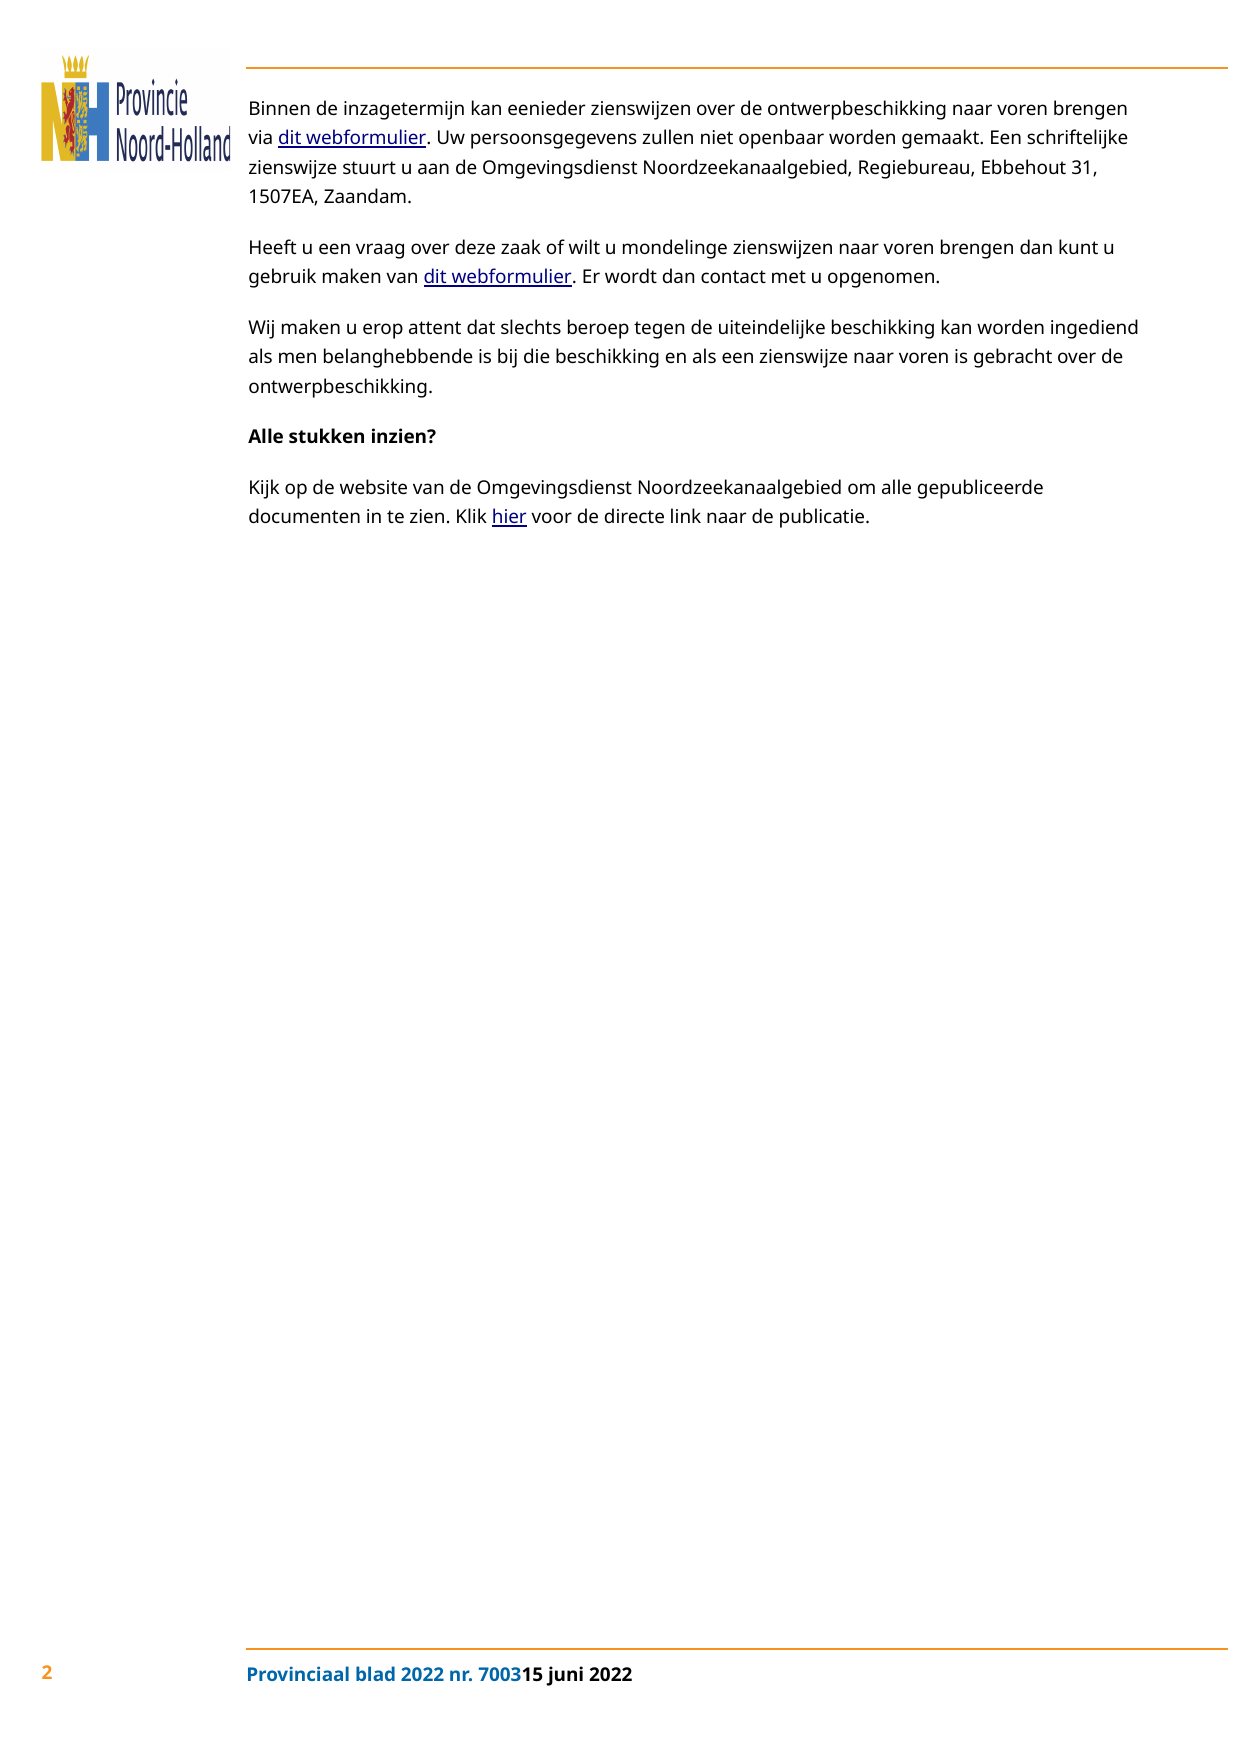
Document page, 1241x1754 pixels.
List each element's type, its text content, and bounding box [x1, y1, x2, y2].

text Kijk op de website van de Omgevingsdienst Noordzeekanaalgebied om alle gepubliceerde documenten in te zien. Klik hier voor de directe link naar de publicatie. [248, 474, 1152, 529]
text Wij maken u erop attent dat slechts beroep tegen de uiteindelijke beschikking kan worden ingediend als men belanghebbende is bij die beschikking en als een zienswijze naar voren is gebracht over de ontwerpbeschikking. [248, 314, 1152, 399]
text Heeft u een vraag over deze zaak of wilt u mondelinge zienswijzen naar voren brengen dan kunt u gebruik maken van dit webformulier. Er wordt dan contact met u opgenomen. [248, 234, 1152, 289]
text Binnen de inzagetermijn kan eenieder zienswijzen over de ontwerpbeschikking naar voren brengen via dit webformulier. Uw persoonsgegevens zullen niet openbaar worden gemaakt. Een schriftelijke zienswijze stuurt u aan de Omgevingsdienst Noordzeekanaalgebied, Regiebureau, Ebbehout 31, 1507EA, Zaandam. [248, 95, 1152, 209]
text Alle stukken inzien? [248, 423, 1152, 449]
picture [41, 47, 231, 172]
